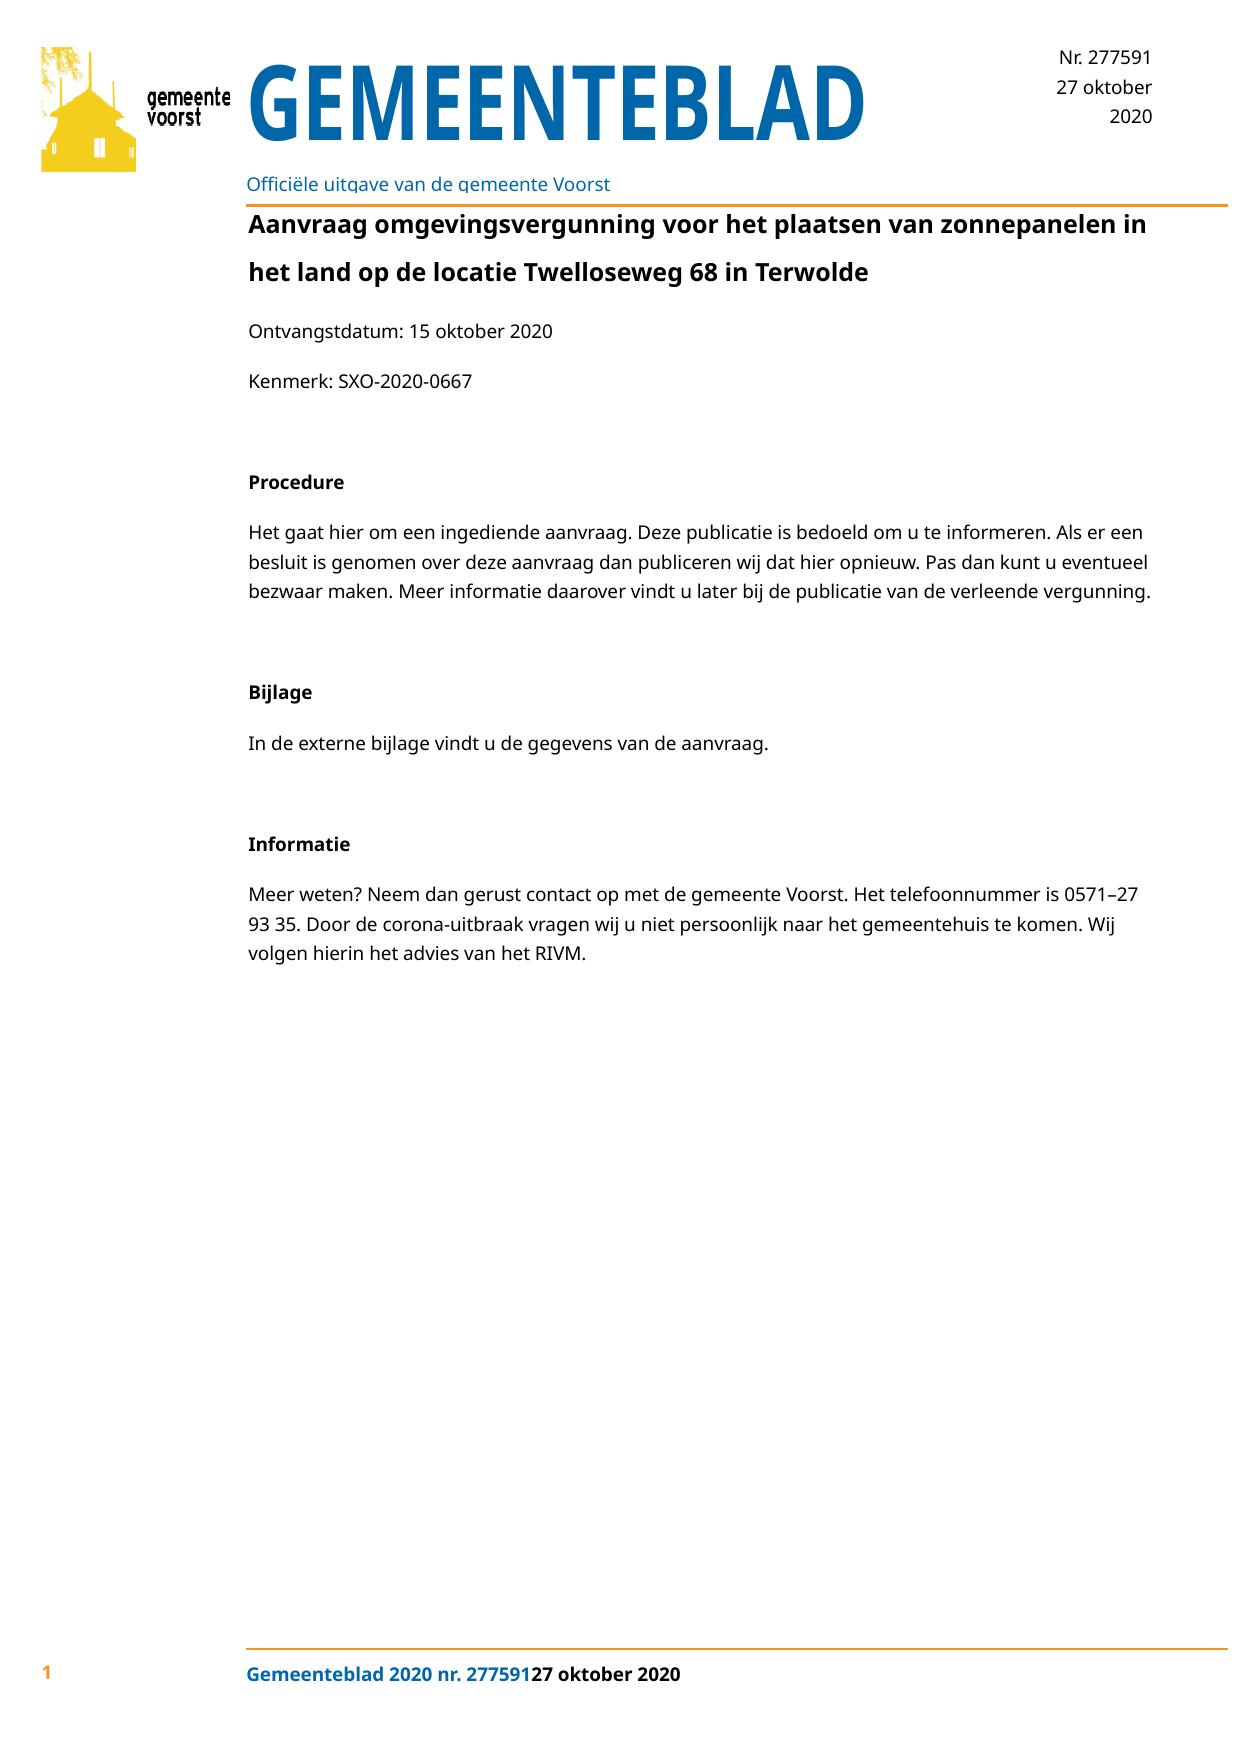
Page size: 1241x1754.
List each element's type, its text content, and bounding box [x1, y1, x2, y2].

text Kenmerk: SXO-2020-0667 [248, 368, 1152, 394]
text Aanvraag omgevingsvergunning voor het plaatsen van zonnepanelen in het land op de locatie Twelloseweg 68 in Terwolde [248, 207, 1152, 288]
text Het gaat hier om een ingediende aanvraag. Deze publicatie is bedoeld om u te informeren. Als er een besluit is genomen over deze aanvraag dan publiceren wij dat hier opnieuw. Pas dan kunt u eventueel bezwaar maken. Meer informatie daarover vindt u later bij de publicatie van de verleende vergunning. [248, 519, 1152, 604]
text Ontvangstdatum: 15 oktober 2020 [248, 318, 1152, 344]
picture [41, 47, 231, 172]
text Informatie [248, 831, 1152, 857]
text Meer weten? Neem dan gerust contact op met de gemeente Voorst. Het telefoonnummer is 0571–27 93 35. Door de corona-uitbraak vragen wij u niet persoonlijk naar het gemeentehuis te komen. Wij volgen hierin het advies van het RIVM. [248, 881, 1152, 966]
text Procedure [248, 469, 1152, 495]
text In de externe bijlage vindt u de gegevens van de aanvraag. [248, 730, 1152, 756]
text Bijlage [248, 679, 1152, 705]
